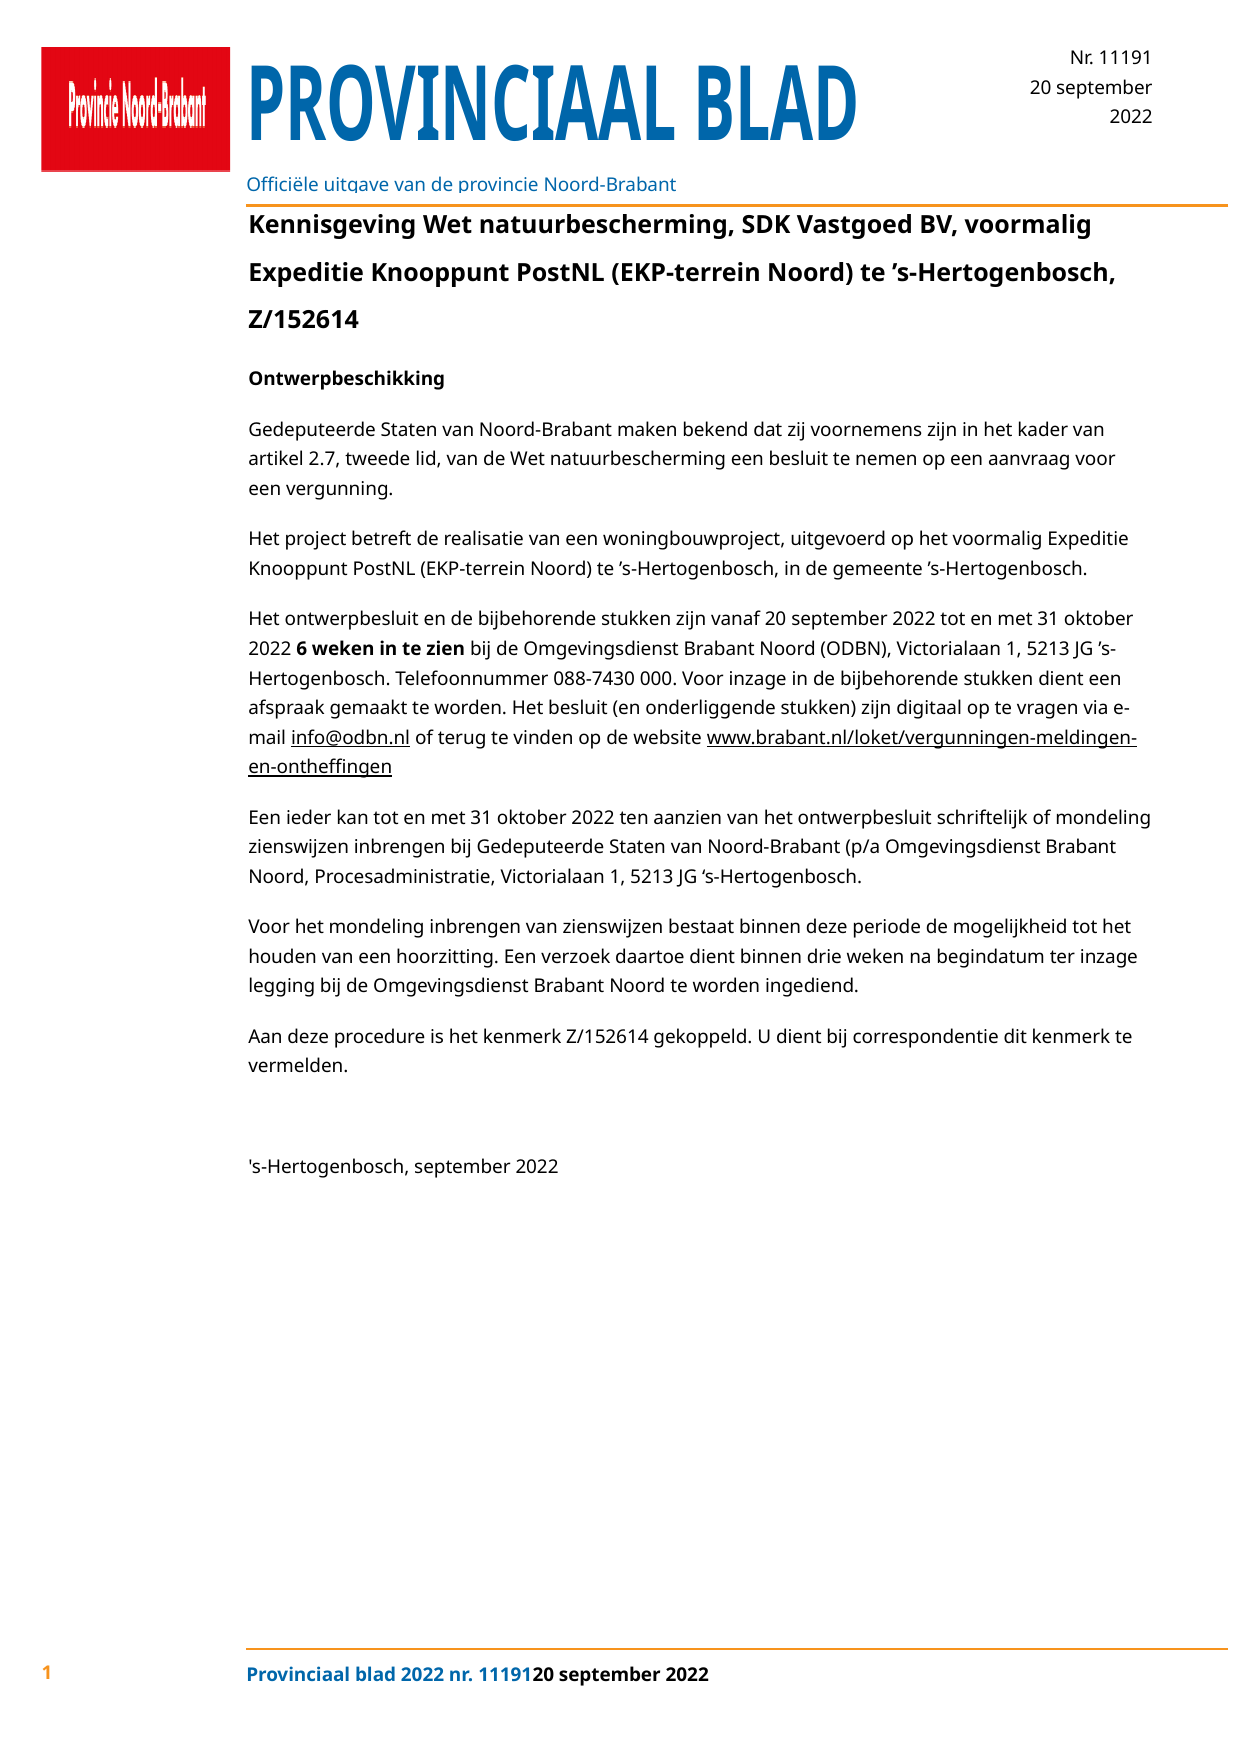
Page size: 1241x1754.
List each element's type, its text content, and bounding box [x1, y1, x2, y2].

text 's-Hertogenbosch, september 2022 [248, 1153, 1152, 1179]
text Ontwerpbeschikking [248, 366, 1152, 391]
text Het ontwerpbesluit en de bijbehorende stukken zijn vanaf 20 september 2022 tot en met 31 oktober 2022 6 weken in te zien bij de Omgevingsdienst Brabant Noord (ODBN), Victorialaan 1, 5213 JG ’s-Hertogenbosch. Telefoonnummer 088-7430 000. Voor inzage in de bijbehorende stukken dient een afspraak gemaakt te worden. Het besluit (en onderliggende stukken) zijn digitaal op te vragen via e-mail info@odbn.nl of terug te vinden op de website www.brabant.nl/loket/vergunningen-meldingen-en-ontheffingen [248, 606, 1152, 779]
text Een ieder kan tot en met 31 oktober 2022 ten aanzien van het ontwerpbesluit schriftelijk of mondeling zienswijzen inbrengen bij Gedeputeerde Staten van Noord-Brabant (p/a Omgevingsdienst Brabant Noord, Procesadministratie, Victorialaan 1, 5213 JG ‘s-Hertogenbosch. [248, 804, 1152, 889]
picture [41, 47, 231, 172]
text Het project betreft de realisatie van een woningbouwproject, uitgevoerd op het voormalig Expeditie Knooppunt PostNL (EKP-terrein Noord) te ’s-Hertogenbosch, in de gemeente ’s-Hertogenbosch. [248, 526, 1152, 581]
text Voor het mondeling inbrengen van zienswijzen bestaat binnen deze periode de mogelijkheid tot het houden van een hoorzitting. Een verzoek daartoe dient binnen drie weken na begindatum ter inzage legging bij de Omgevingsdienst Brabant Noord te worden ingediend. [248, 913, 1152, 998]
text Kennisgeving Wet natuurbescherming, SDK Vastgoed BV, voormalig Expeditie Knooppunt PostNL (EKP-terrein Noord) te ’s-Hertogenbosch, Z/152614 [248, 207, 1152, 336]
text Aan deze procedure is het kenmerk Z/152614 gekoppeld. U dient bij correspondentie dit kenmerk te vermelden. [248, 1023, 1152, 1078]
text Gedeputeerde Staten van Noord-Brabant maken bekend dat zij voornemens zijn in het kader van artikel 2.7, tweede lid, van de Wet natuurbescherming een besluit te nemen op een aanvraag voor een vergunning. [248, 416, 1152, 501]
